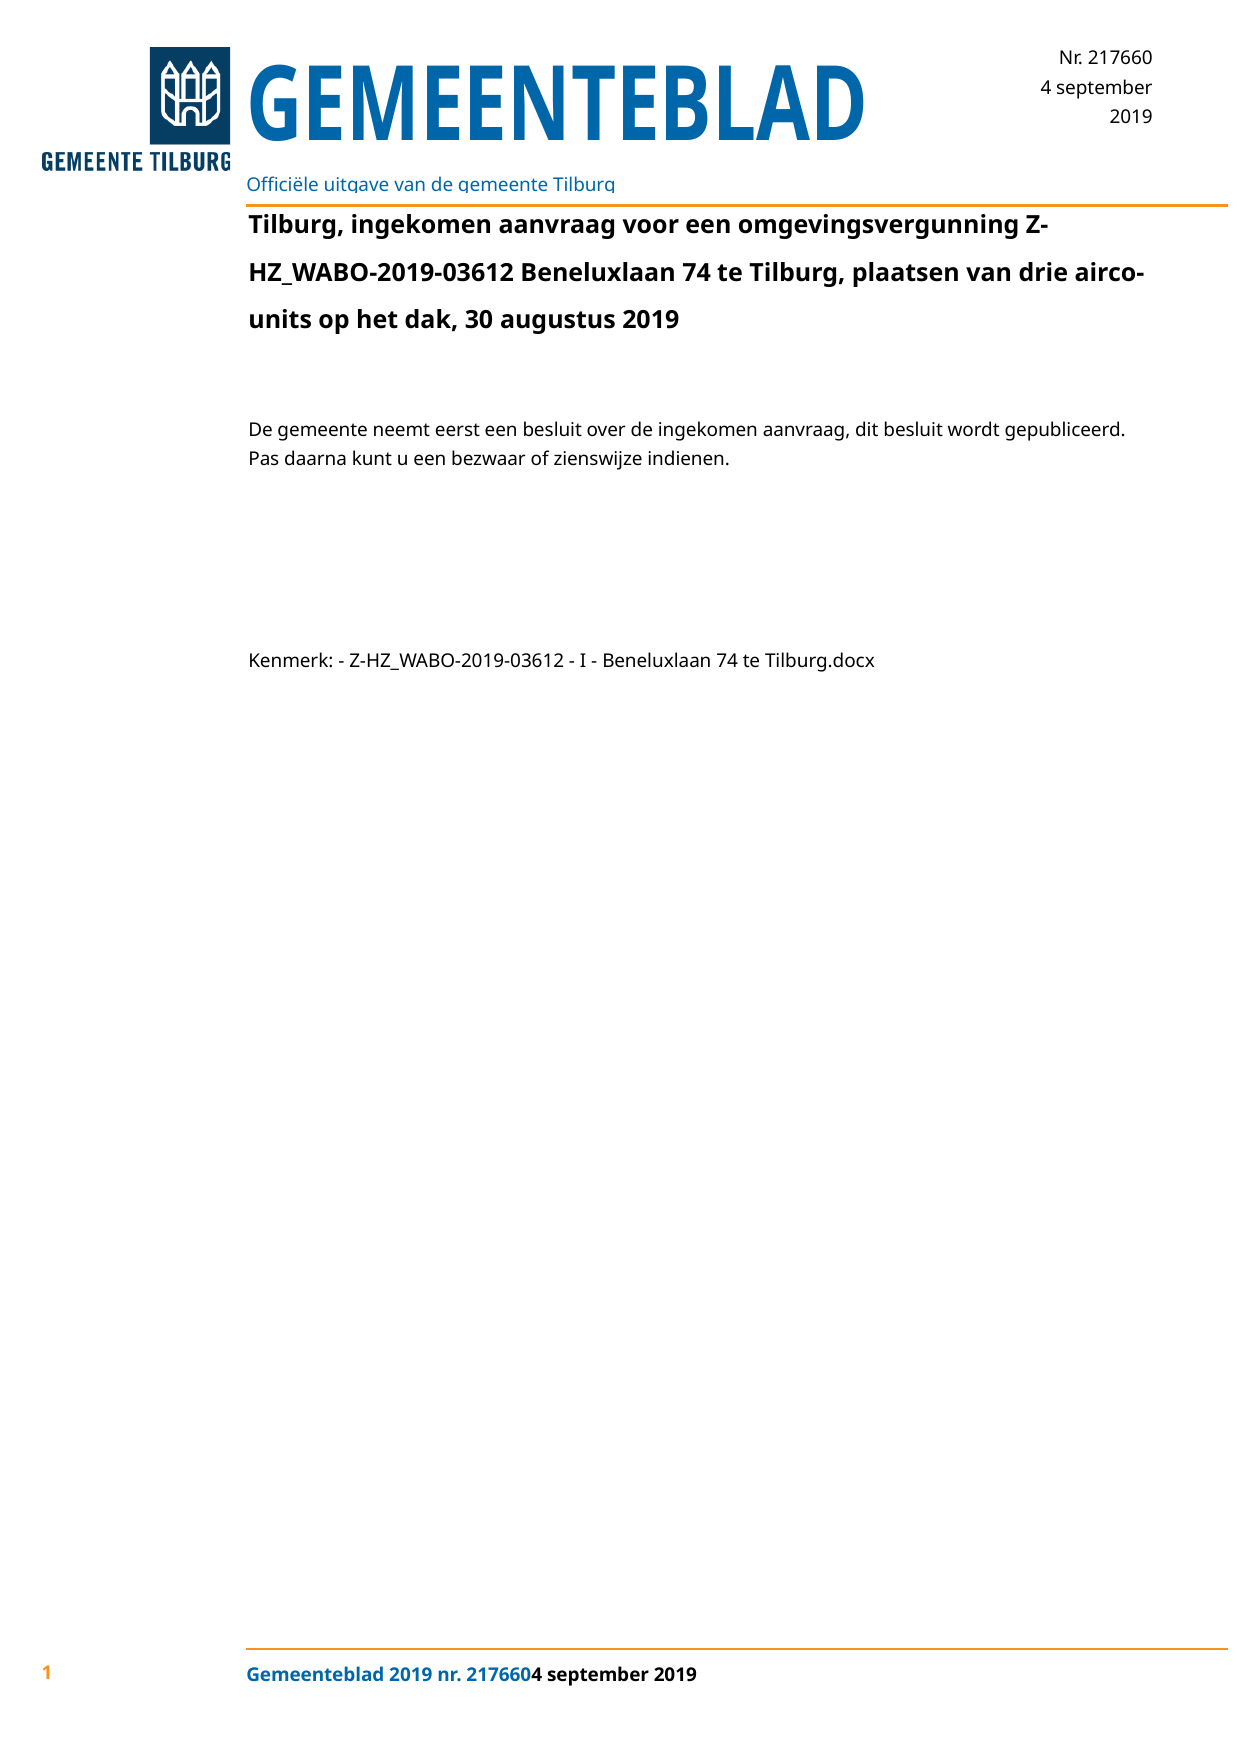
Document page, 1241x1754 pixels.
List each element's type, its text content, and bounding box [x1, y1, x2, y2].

picture [41, 47, 231, 172]
text De gemeente neemt eerst een besluit over de ingekomen aanvraag, dit besluit wordt gepubliceerd. Pas daarna kunt u een bezwaar of zienswijze indienen. [248, 416, 1152, 471]
text Kenmerk: - Z-HZ_WABO-2019-03612 - I - Beneluxlaan 74 te Tilburg.docx [248, 647, 1152, 673]
text Tilburg, ingekomen aanvraag voor een omgevingsvergunning Z-HZ_WABO-2019-03612 Beneluxlaan 74 te Tilburg, plaatsen van drie airco-units op het dak, 30 augustus 2019 [248, 207, 1152, 336]
